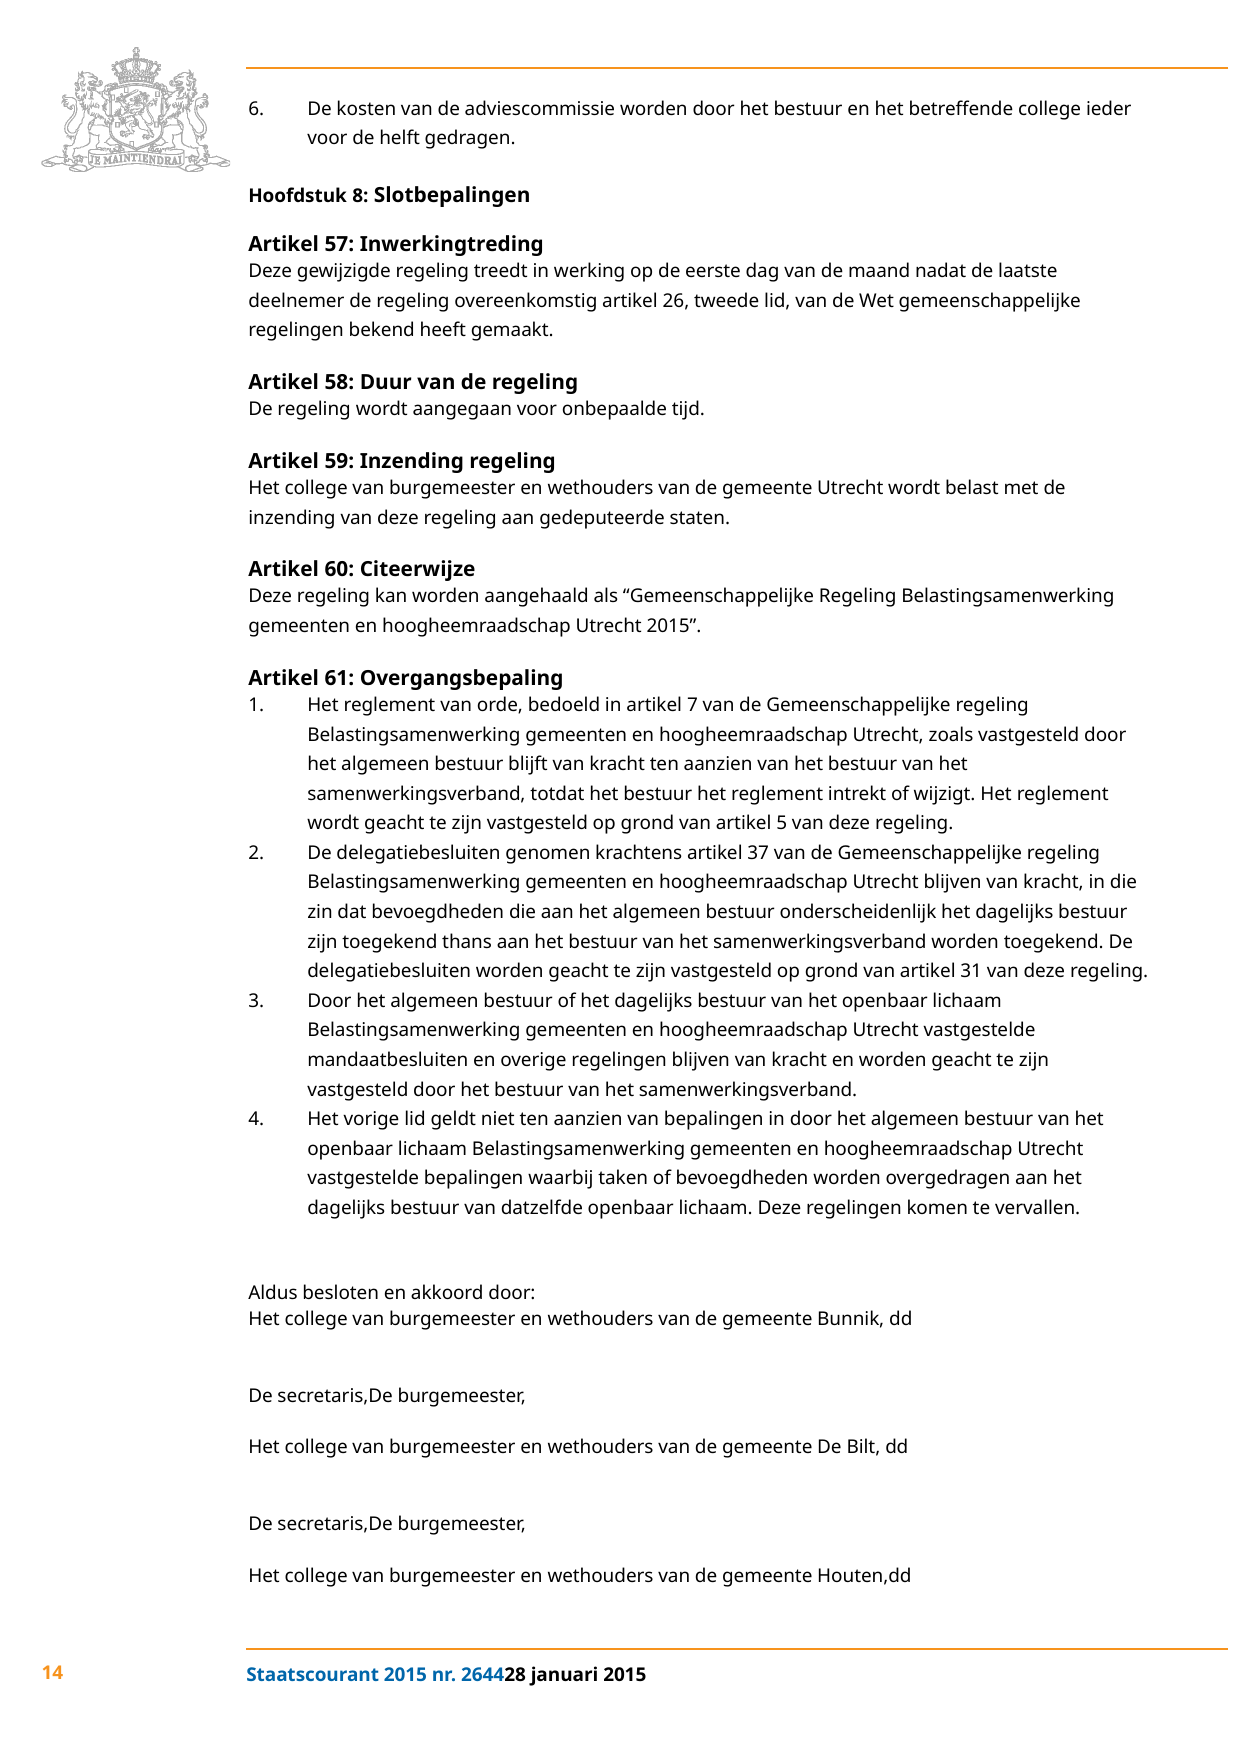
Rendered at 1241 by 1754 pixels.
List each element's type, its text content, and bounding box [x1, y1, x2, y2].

text Hoofdstuk 8: Slotbepalingen [248, 180, 1152, 208]
list Het vorige lid geldt niet ten aanzien van bepalingen in door het algemeen bestuur van het openbaar lichaam Belastingsamenwerking gemeenten en hoogheemraadschap Utrecht vastgestelde bepalingen waarbij taken of bevoegdheden worden overgedragen aan het dagelijks bestuur van datzelfde openbaar lichaam. Deze regelingen komen te vervallen. [248, 1105, 1152, 1220]
list Door het algemeen bestuur of het dagelijks bestuur van het openbaar lichaam Belastingsamenwerking gemeenten en hoogheemraadschap Utrecht vastgestelde mandaatbesluiten en overige regelingen blijven van kracht en worden geacht te zijn vastgesteld door het bestuur van het samenwerkingsverband. [248, 987, 1152, 1101]
text Artikel 59: Inzending regeling [248, 446, 1152, 474]
text Artikel 57: Inwerkingtreding [248, 229, 1152, 257]
text Het college van burgemeester en wethouders van de gemeente Bunnik, dd [248, 1305, 1152, 1330]
list De kosten van de adviescommissie worden door het bestuur en het betreffende college ieder voor de helft gedragen. [248, 95, 1152, 150]
text Artikel 61: Overgangsbepaling [248, 663, 1152, 691]
text Het college van burgemeester en wethouders van de gemeente Houten,dd [248, 1562, 1152, 1588]
list De delegatiebesluiten genomen krachtens artikel 37 van de Gemeenschappelijke regeling Belastingsamenwerking gemeenten en hoogheemraadschap Utrecht blijven van kracht, in die zin dat bevoegdheden die aan het algemeen bestuur onderscheidenlijk het dagelijks bestuur zijn toegekend thans aan het bestuur van het samenwerkingsverband worden toegekend. De delegatiebesluiten worden geacht te zijn vastgesteld op grond van artikel 31 van deze regeling. [248, 839, 1152, 983]
text De regeling wordt aangegaan voor onbepaalde tijd. [248, 395, 1152, 421]
text Het college van burgemeester en wethouders van de gemeente De Bilt, dd [248, 1433, 1152, 1459]
list Het reglement van orde, bedoeld in artikel 7 van de Gemeenschappelijke regeling Belastingsamenwerking gemeenten en hoogheemraadschap Utrecht, zoals vastgesteld door het algemeen bestuur blijft van kracht ten aanzien van het bestuur van het samenwerkingsverband, totdat het bestuur het reglement intrekt of wijzigt. Het reglement wordt geacht te zijn vastgesteld op grond van artikel 5 van deze regeling. [248, 691, 1152, 835]
text De secretaris,De burgemeester, [248, 1382, 1152, 1408]
text Artikel 60: Citeerwijze [248, 554, 1152, 583]
text Het college van burgemeester en wethouders van de gemeente Utrecht wordt belast met de inzending van deze regeling aan gedeputeerde staten. [248, 474, 1152, 529]
text Artikel 58: Duur van de regeling [248, 367, 1152, 395]
text Deze gewijzigde regeling treedt in werking op de eerste dag van de maand nadat de laatste deelnemer de regeling overeenkomstig artikel 26, tweede lid, van de Wet gemeenschappelijke regelingen bekend heeft gemaakt. [248, 257, 1152, 342]
text De secretaris,De burgemeester, [248, 1511, 1152, 1536]
picture [41, 47, 231, 172]
text Deze regeling kan worden aangehaald als “Gemeenschappelijke Regeling Belastingsamenwerking gemeenten en hoogheemraadschap Utrecht 2015”. [248, 583, 1152, 638]
text Aldus besloten en akkoord door: [248, 1279, 1152, 1305]
